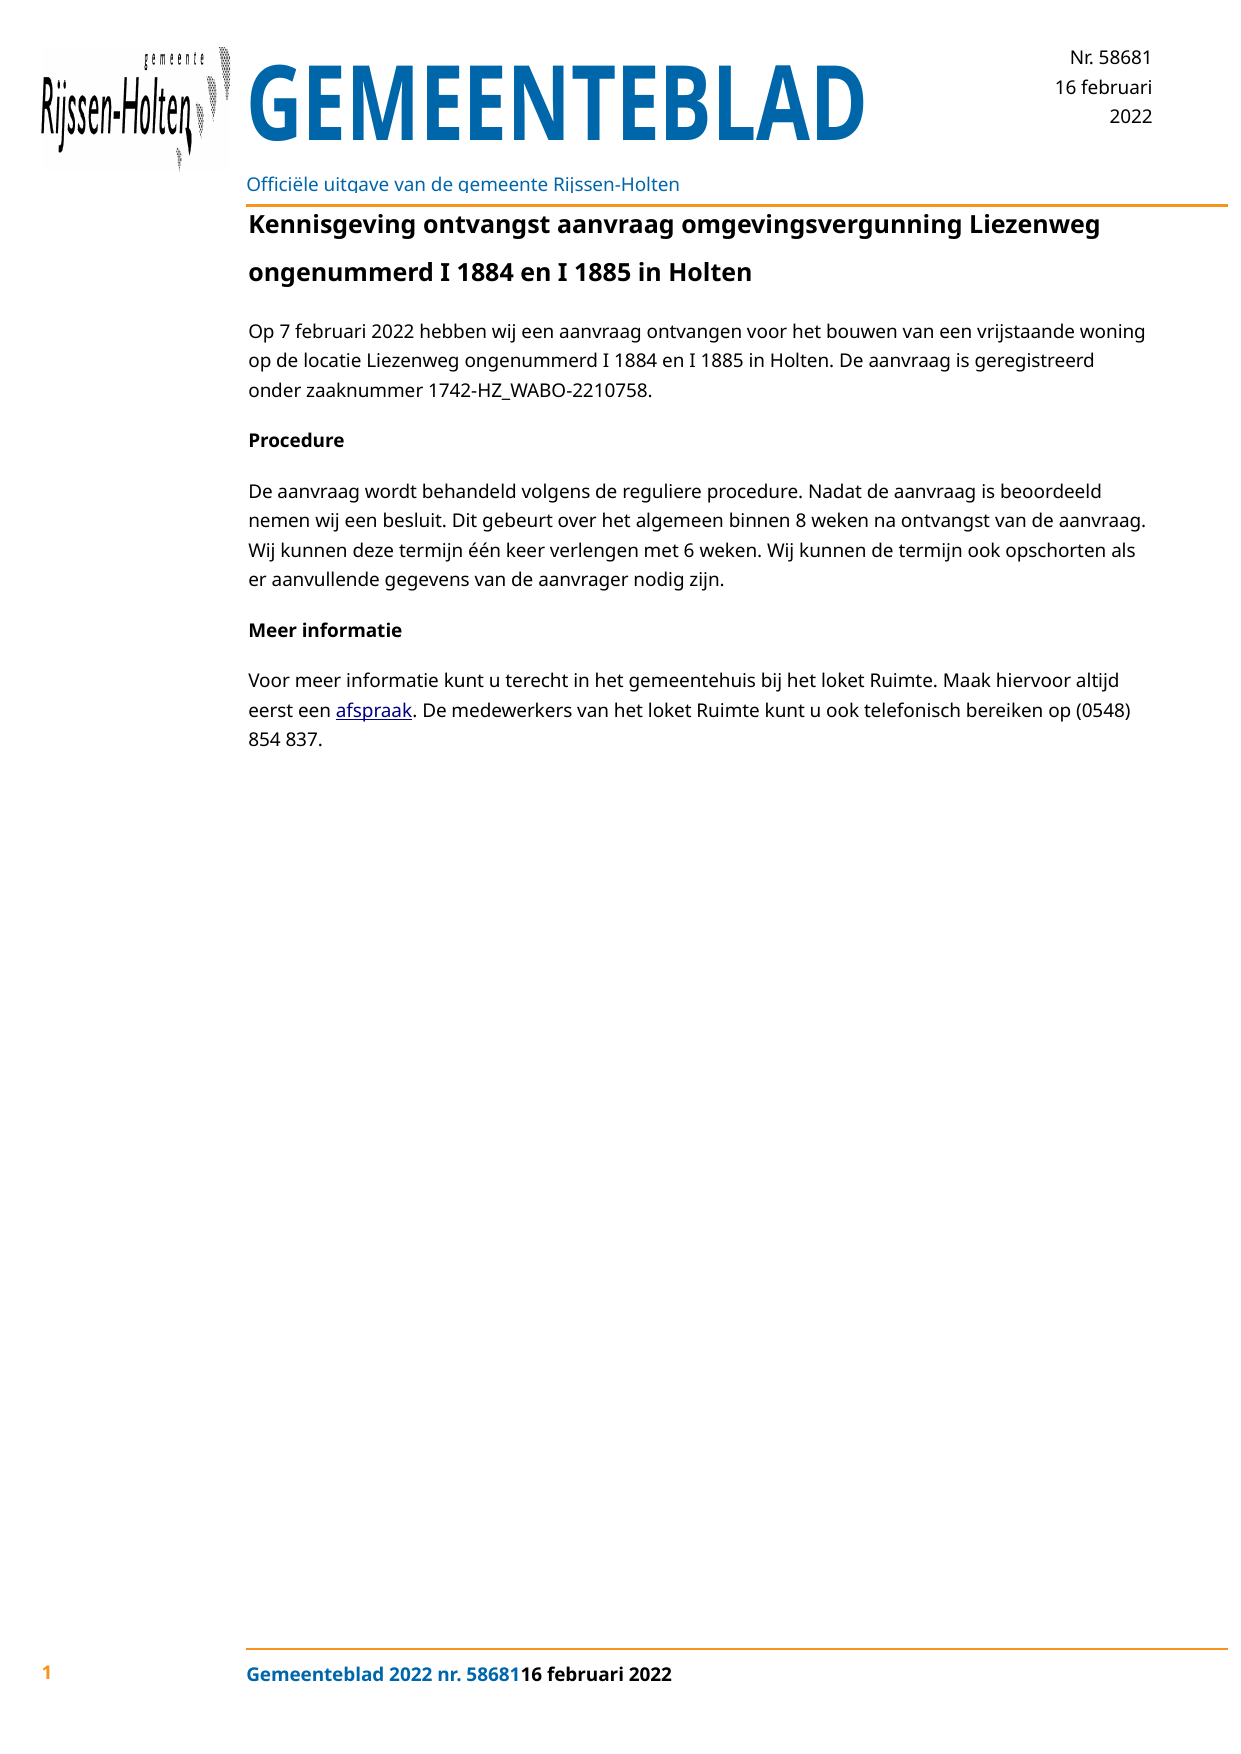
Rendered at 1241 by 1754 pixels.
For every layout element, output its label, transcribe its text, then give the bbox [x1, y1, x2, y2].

text Op 7 februari 2022 hebben wij een aanvraag ontvangen voor het bouwen van een vrijstaande woning op de locatie Liezenweg ongenummerd I 1884 en I 1885 in Holten. De aanvraag is geregistreerd onder zaaknummer 1742-HZ_WABO-2210758. [248, 318, 1152, 403]
text Kennisgeving ontvangst aanvraag omgevingsvergunning Liezenweg ongenummerd I 1884 en I 1885 in Holten [248, 207, 1152, 288]
text Meer informatie [248, 617, 1152, 643]
text Procedure [248, 427, 1152, 453]
text Voor meer informatie kunt u terecht in het gemeentehuis bij het loket Ruimte. Maak hiervoor altijd eerst een afspraak. De medewerkers van het loket Ruimte kunt u ook telefonisch bereiken op (0548) 854 837. [248, 667, 1152, 752]
text De aanvraag wordt behandeld volgens de reguliere procedure. Nadat de aanvraag is beoordeeld nemen wij een besluit. Dit gebeurt over het algemeen binnen 8 weken na ontvangst van de aanvraag. Wij kunnen deze termijn één keer verlengen met 6 weken. Wij kunnen de termijn ook opschorten als er aanvullende gegevens van de aanvrager nodig zijn. [248, 478, 1152, 592]
picture [41, 47, 231, 172]
